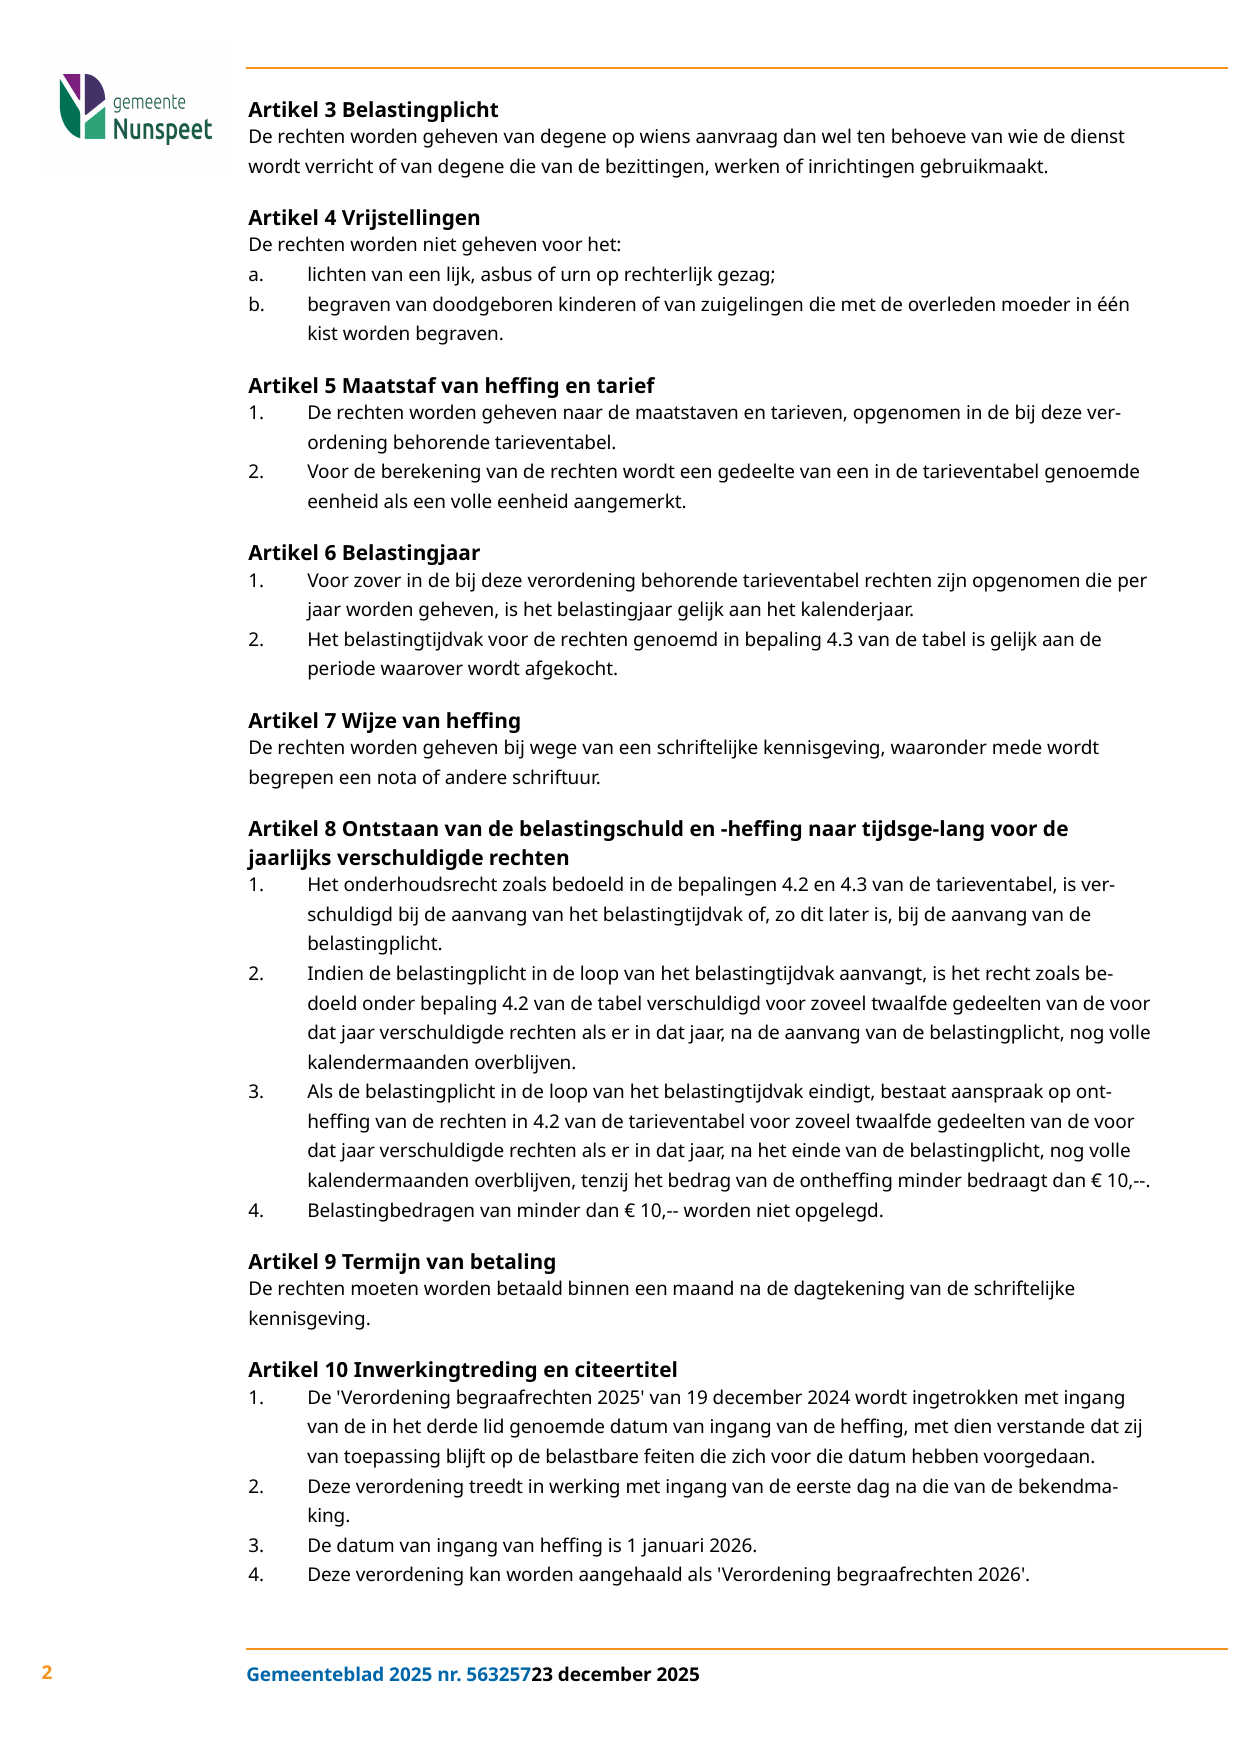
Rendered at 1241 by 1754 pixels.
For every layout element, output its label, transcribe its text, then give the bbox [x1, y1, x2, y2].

text Artikel 9 Termijn van betaling [248, 1247, 1152, 1276]
picture [41, 47, 231, 172]
text De rechten worden niet geheven voor het: [248, 232, 1152, 257]
text Artikel 6 Belastingjaar [248, 538, 1152, 567]
list De rechten worden geheven naar de maatstaven en tarieven, opgenomen in de bij deze ver-ordening behorende tarieventabel. [248, 399, 1152, 454]
list Belastingbedragen van minder dan € 10,-- worden niet opgelegd. [248, 1197, 1152, 1222]
list Voor zover in de bij deze verordening behorende tarieventabel rechten zijn opgenomen die per jaar worden geheven, is het belastingjaar gelijk aan het kalenderjaar. [248, 567, 1152, 622]
list Het belastingtijdvak voor de rechten genoemd in bepaling 4.3 van de tabel is gelijk aan de periode waarover wordt afgekocht. [248, 626, 1152, 681]
list begraven van doodgeboren kinderen of van zuigelingen die met de overleden moeder in één kist worden begraven. [248, 291, 1152, 346]
text Artikel 10 Inwerkingtreding en citeertitel [248, 1356, 1152, 1384]
list De 'Verordening begraafrechten 2025' van 19 december 2024 wordt ingetrokken met ingang van de in het derde lid genoemde datum van ingang van de heffing, met dien verstande dat zij van toepassing blijft op de belastbare feiten die zich voor die datum hebben voorgedaan. [248, 1384, 1152, 1469]
list Als de belastingplicht in de loop van het belastingtijdvak eindigt, bestaat aanspraak op ont-heffing van de rechten in 4.2 van de tarieventabel voor zoveel twaalfde gedeelten van de voor dat jaar verschuldigde rechten als er in dat jaar, na het einde van de belastingplicht, nog volle kalendermaanden overblijven, tenzij het bedrag van de ontheffing minder bedraagt dan € 10,--. [248, 1078, 1152, 1193]
text Artikel 5 Maatstaf van heffing en tarief [248, 371, 1152, 399]
text Artikel 7 Wijze van heffing [248, 706, 1152, 734]
list Deze verordening kan worden aangehaald als 'Verordening begraafrechten 2026'. [248, 1562, 1152, 1587]
list Deze verordening treedt in werking met ingang van de eerste dag na die van de bekendma-king. [248, 1473, 1152, 1528]
text Artikel 8 Ontstaan van de belastingschuld en -heffing naar tijdsge-lang voor de jaarlijks verschuldigde rechten [248, 814, 1152, 871]
text Artikel 4 Vrijstellingen [248, 203, 1152, 232]
text Artikel 3 Belastingplicht [248, 95, 1152, 123]
list Indien de belastingplicht in de loop van het belastingtijdvak aanvangt, is het recht zoals be-doeld onder bepaling 4.2 van de tabel verschuldigd voor zoveel twaalfde gedeelten van de voor dat jaar verschuldigde rechten als er in dat jaar, na de aanvang van de belastingplicht, nog volle kalendermaanden overblijven. [248, 960, 1152, 1074]
list Het onderhoudsrecht zoals bedoeld in de bepalingen 4.2 en 4.3 van de tarieventabel, is ver-schuldigd bij de aanvang van het belastingtijdvak of, zo dit later is, bij de aanvang van de belastingplicht. [248, 871, 1152, 956]
text De rechten moeten worden betaald binnen een maand na de dagtekening van de schriftelijke kennisgeving. [248, 1276, 1152, 1331]
text De rechten worden geheven van degene op wiens aanvraag dan wel ten behoeve van wie de dienst wordt verricht of van degene die van de bezittingen, werken of inrichtingen gebruikmaakt. [248, 123, 1152, 178]
list Voor de berekening van de rechten wordt een gedeelte van een in de tarieventabel genoemde eenheid als een volle eenheid aangemerkt. [248, 458, 1152, 514]
text De rechten worden geheven bij wege van een schriftelijke kennisgeving, waaronder mede wordt begrepen een nota of andere schriftuur. [248, 734, 1152, 790]
list lichten van een lijk, asbus of urn op rechterlijk gezag; [248, 261, 1152, 287]
list De datum van ingang van heffing is 1 januari 2026. [248, 1532, 1152, 1558]
